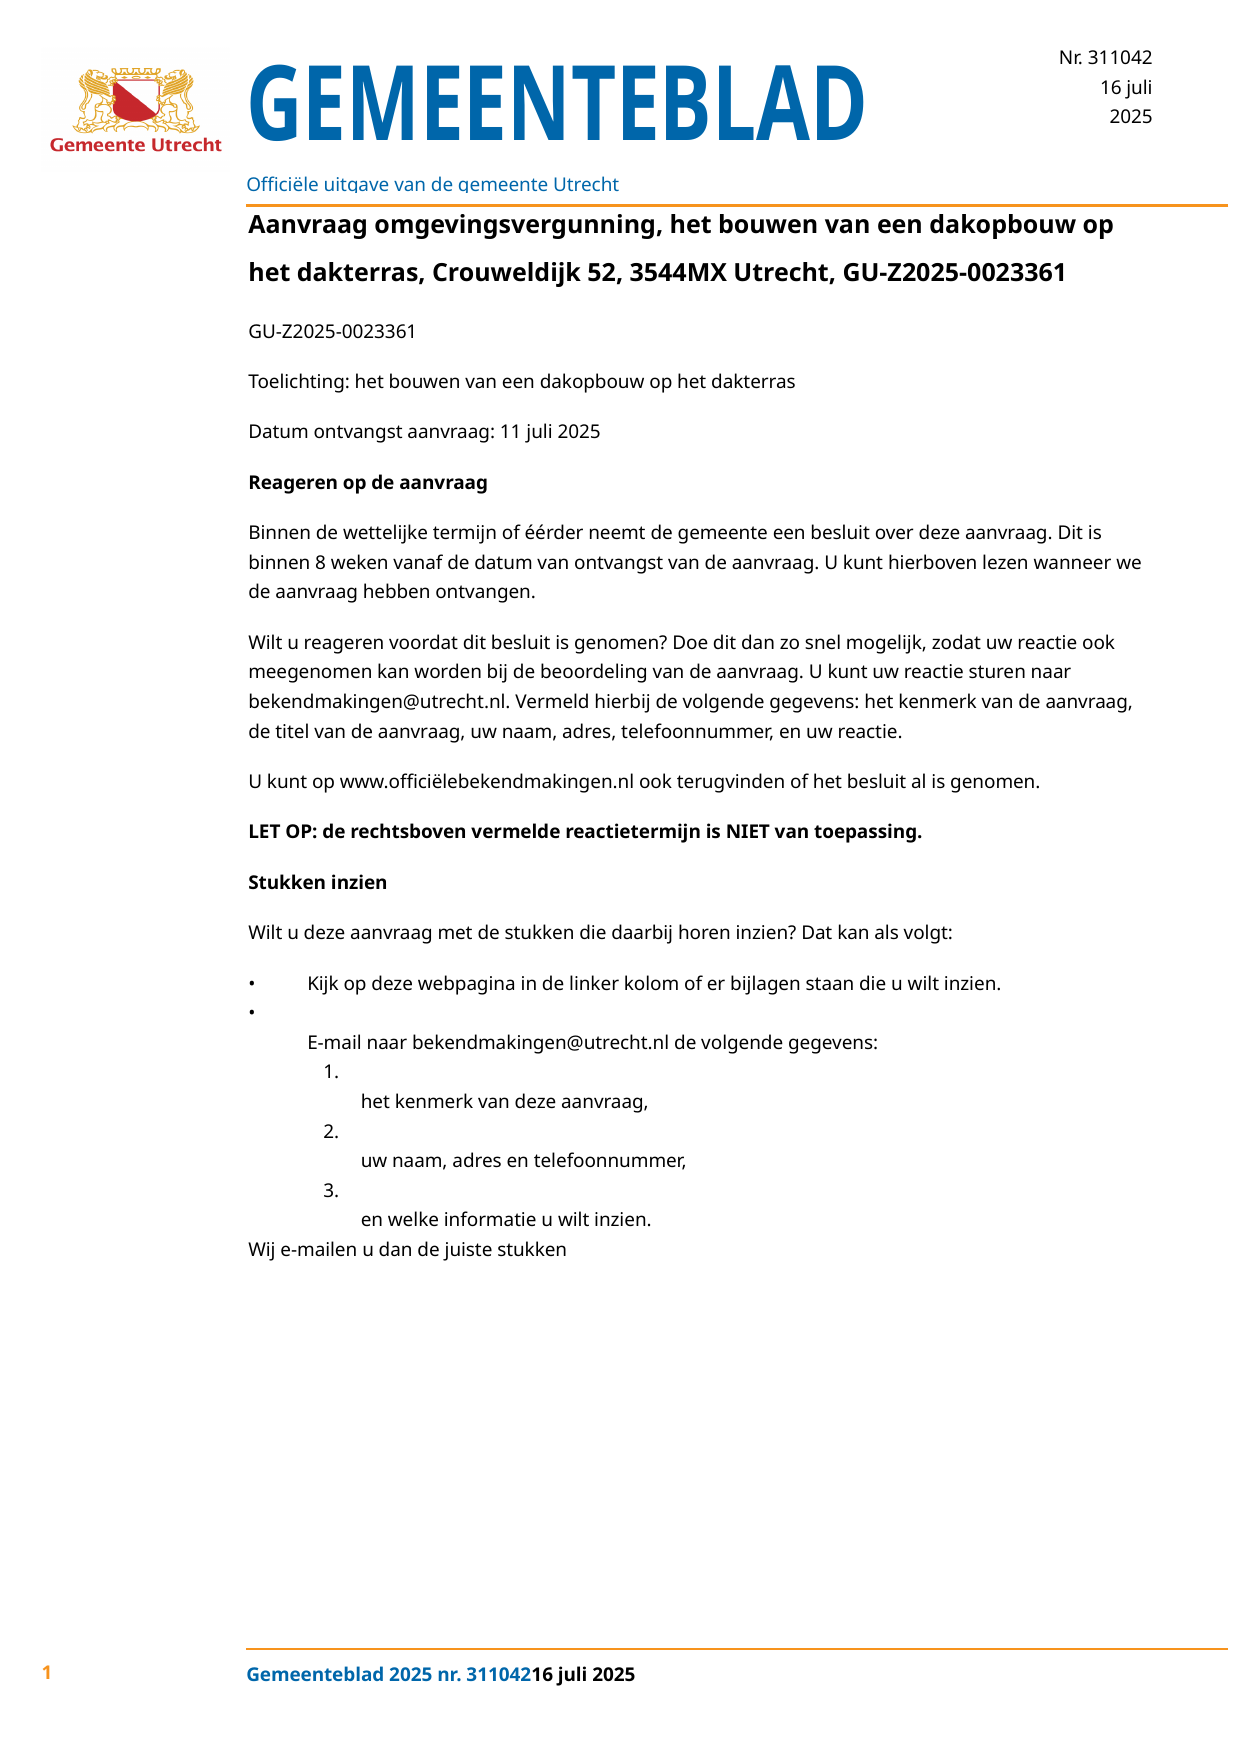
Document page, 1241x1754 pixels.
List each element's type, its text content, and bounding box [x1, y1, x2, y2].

text Toelichting: het bouwen van een dakopbouw op het dakterras [248, 368, 1152, 394]
text Stukken inzien [248, 869, 1152, 895]
text Reageren op de aanvraag [248, 469, 1152, 495]
list en welke informatie u wilt inzien. [323, 1207, 1152, 1232]
list uw naam, adres en telefoonnummer, [323, 1147, 1152, 1173]
text U kunt op www.officiëlebekendmakingen.nl ook terugvinden of het besluit al is genomen. [248, 768, 1152, 794]
text Datum ontvangst aanvraag: 11 juli 2025 [248, 419, 1152, 444]
text Binnen de wettelijke termijn of éérder neemt de gemeente een besluit over deze aanvraag. Dit is binnen 8 weken vanaf de datum van ontvangst van de aanvraag. U kunt hierboven lezen wanneer we de aanvraag hebben ontvangen. [248, 519, 1152, 604]
text GU-Z2025-0023361 [248, 318, 1152, 344]
list Kijk op deze webpagina in de linker kolom of er bijlagen staan die u wilt inzien. [248, 970, 1152, 996]
text Aanvraag omgevingsvergunning, het bouwen van een dakopbouw op het dakterras, Crouweldijk 52, 3544MX Utrecht, GU-Z2025-0023361 [248, 207, 1152, 288]
list E-mail naar bekendmakingen@utrecht.nl de volgende gegevens: [248, 1029, 1152, 1055]
text Wilt u deze aanvraag met de stukken die daarbij horen inzien? Dat kan als volgt: [248, 919, 1152, 945]
picture [41, 47, 231, 172]
list het kenmerk van deze aanvraag, [323, 1088, 1152, 1114]
text Wilt u reageren voordat dit besluit is genomen? Doe dit dan zo snel mogelijk, zodat uw reactie ook meegenomen kan worden bij de beoordeling van de aanvraag. U kunt uw reactie sturen naar bekendmakingen@utrecht.nl. Vermeld hierbij de volgende gegevens: het kenmerk van de aanvraag, de titel van de aanvraag, uw naam, adres, telefoonnummer, en uw reactie. [248, 629, 1152, 744]
text Wij e-mailen u dan de juiste stukken [248, 1236, 1152, 1262]
text LET OP: de rechtsboven vermelde reactietermijn is NIET van toepassing. [248, 819, 1152, 844]
